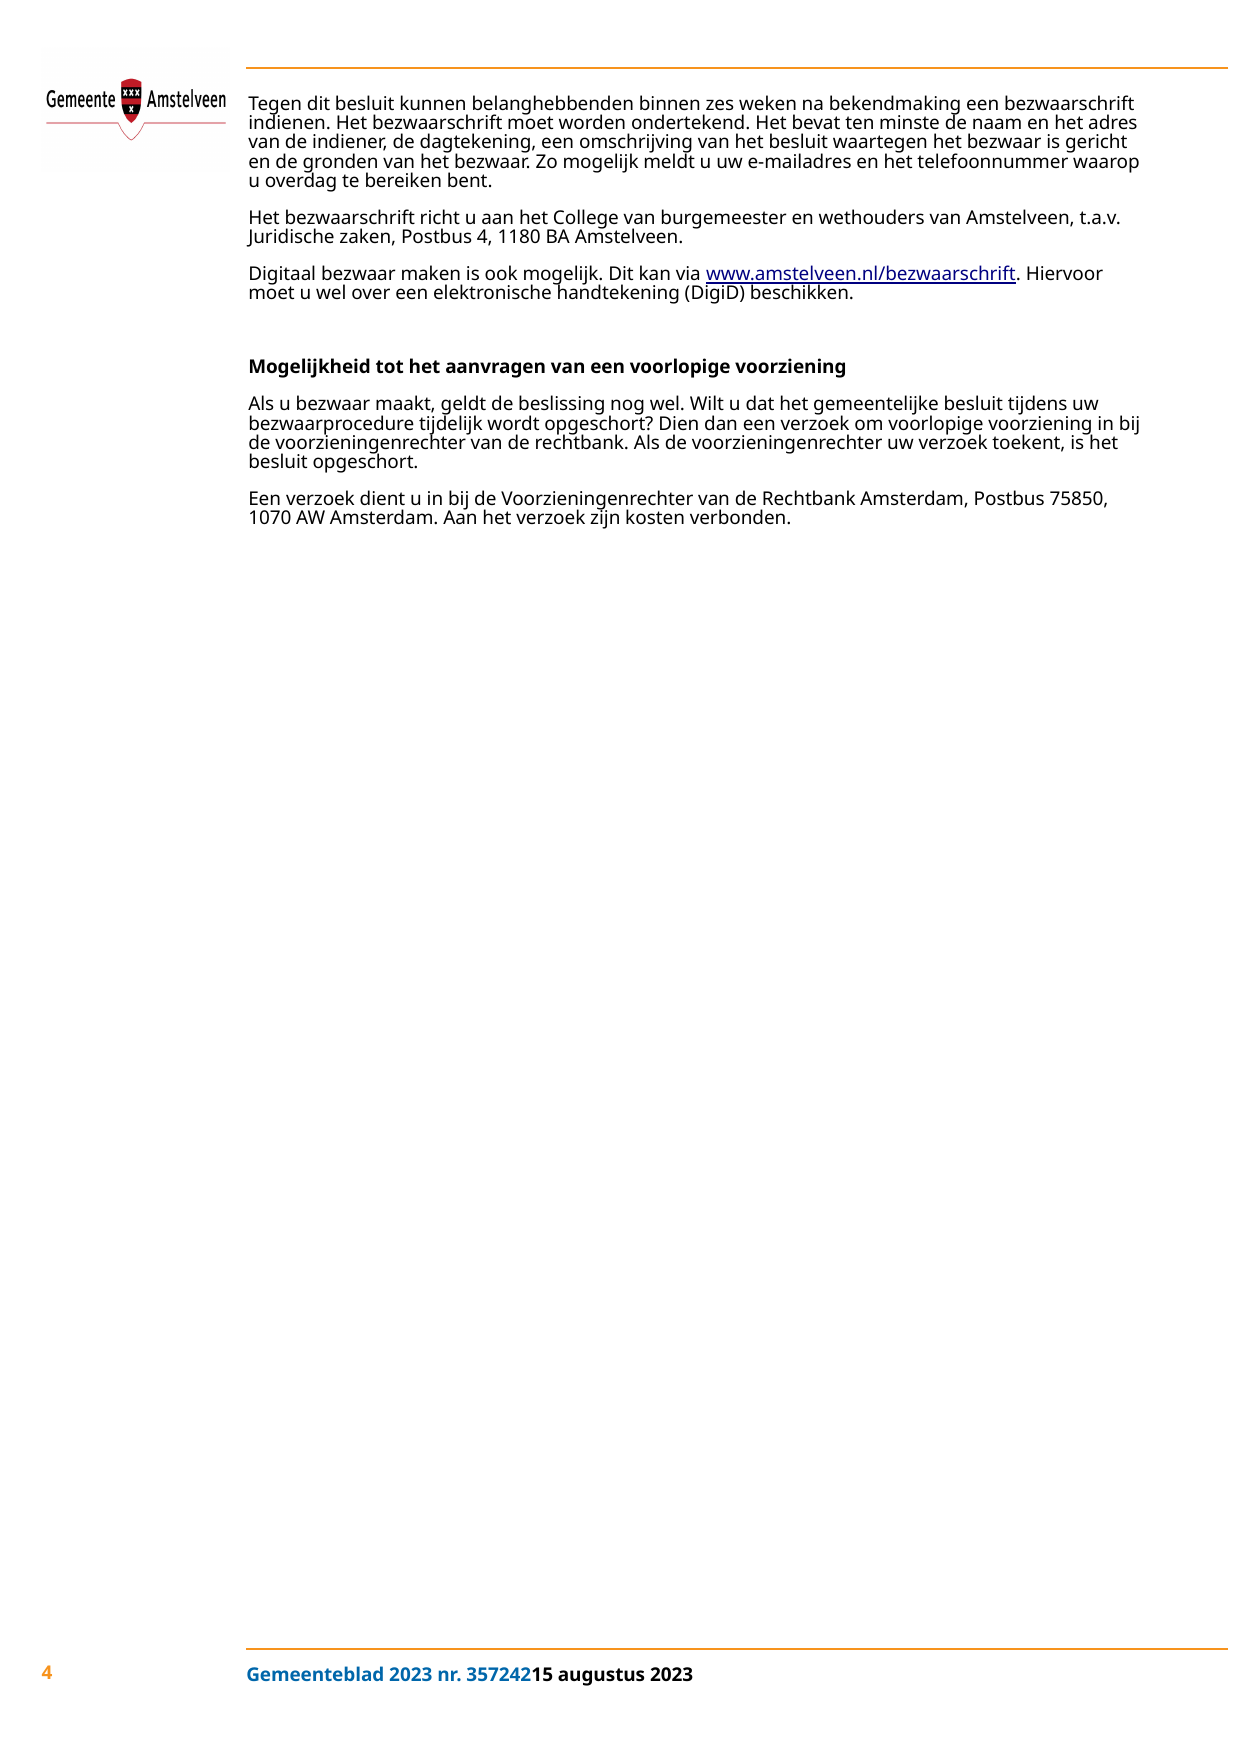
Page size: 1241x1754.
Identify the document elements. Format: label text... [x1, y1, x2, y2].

text Als u bezwaar maakt, geldt de beslissing nog wel. Wilt u dat het gemeentelijke besluit tijdens uw bezwaarprocedure tijdelijk wordt opgeschort? Dien dan een verzoek om voorlopige voorziening in bij de voorzieningenrechter van de rechtbank. Als de voorzieningenrechter uw verzoek toekent, is het besluit opgeschort. [248, 395, 1152, 472]
text Het bezwaarschrift richt u aan het College van burgemeester en wethouders van Amstelveen, t.a.v. Juridische zaken, Postbus 4, 1180 BA Amstelveen. [248, 209, 1152, 247]
text Tegen dit besluit kunnen belanghebbenden binnen zes weken na bekendmaking een bezwaarschrift indienen. Het bezwaarschrift moet worden ondertekend. Het bevat ten minste de naam en het adres van de indiener, de dagtekening, een omschrijving van het besluit waartegen het bezwaar is gericht en de gronden van het bezwaar. Zo mogelijk meldt u uw e-mailadres en het telefoonnummer waarop u overdag te bereiken bent. [248, 95, 1152, 191]
picture [41, 47, 231, 172]
text Mogelijkheid tot het aanvragen van een voorlopige voorziening [248, 358, 1152, 378]
text Digitaal bezwaar maken is ook mogelijk. Dit kan via www.amstelveen.nl/bezwaarschrift. Hiervoor moet u wel over een elektronische handtekening (DigiD) beschikken. [248, 265, 1152, 304]
text Een verzoek dient u in bij de Voorzieningenrechter van de Rechtbank Amsterdam, Postbus 75850, 1070 AW Amsterdam. Aan het verzoek zijn kosten verbonden. [248, 490, 1152, 529]
